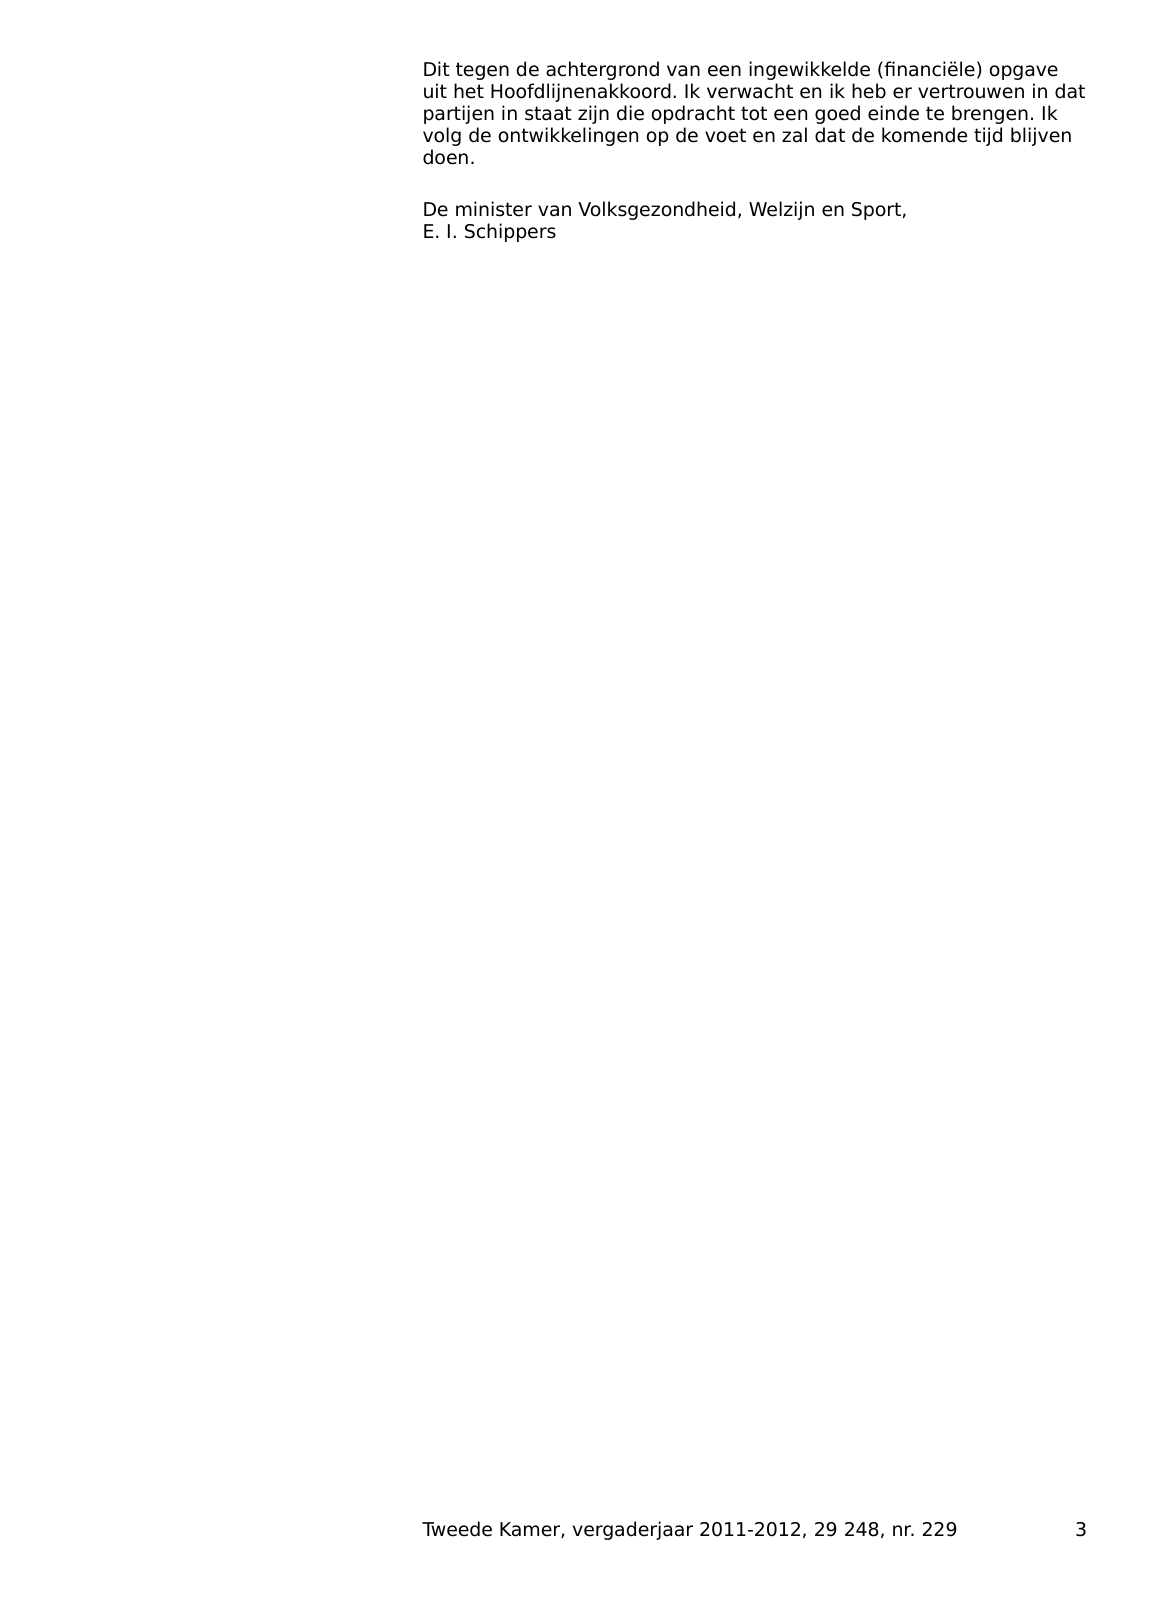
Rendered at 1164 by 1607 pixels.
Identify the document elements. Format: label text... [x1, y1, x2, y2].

text Dit tegen de achtergrond van een ingewikkelde (financiële) opgave uit het Hoofdlijnenakkoord. Ik verwacht en ik heb er vertrouwen in dat partijen in staat zijn die opdracht tot een goed einde te brengen. Ik volg de ontwikkelingen op de voet en zal dat de komende tijd blijven doen. [422, 59, 1087, 169]
text De minister van Volksgezondheid, Welzijn en Sport, E. I. Schippers [422, 199, 1087, 243]
